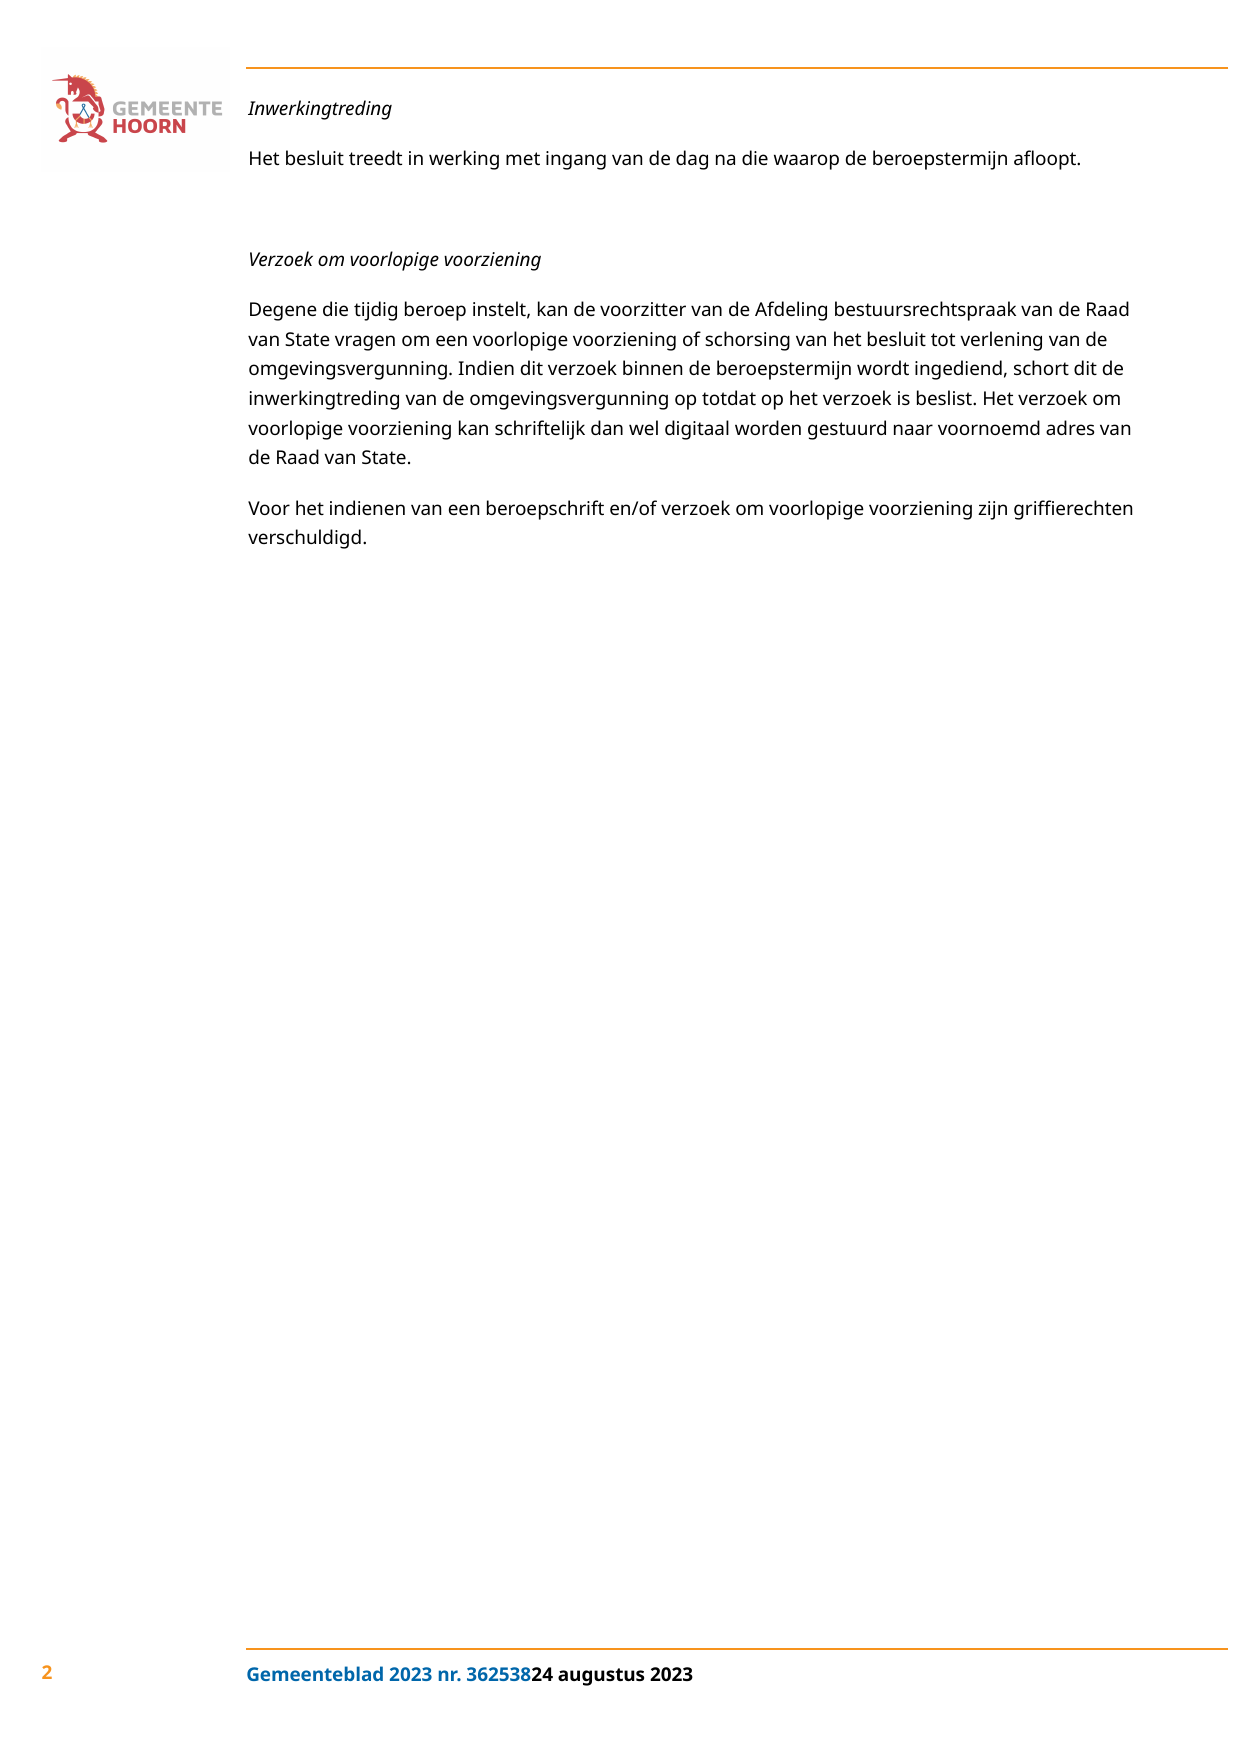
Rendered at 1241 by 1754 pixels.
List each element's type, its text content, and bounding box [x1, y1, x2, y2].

picture [41, 47, 231, 172]
text Inwerkingtreding [248, 95, 1152, 121]
text Voor het indienen van een beroepschrift en/of verzoek om voorlopige voorziening zijn griffierechten verschuldigd. [248, 495, 1152, 550]
text Het besluit treedt in werking met ingang van de dag na die waarop de beroepstermijn afloopt. [248, 145, 1152, 171]
text Verzoek om voorlopige voorziening [248, 246, 1152, 272]
text Degene die tijdig beroep instelt, kan de voorzitter van de Afdeling bestuursrechtspraak van de Raad van State vragen om een voorlopige voorziening of schorsing van het besluit tot verlening van de omgevingsvergunning. Indien dit verzoek binnen de beroepstermijn wordt ingediend, schort dit de inwerkingtreding van de omgevingsvergunning op totdat op het verzoek is beslist. Het verzoek om voorlopige voorziening kan schriftelijk dan wel digitaal worden gestuurd naar voornoemd adres van de Raad van State. [248, 296, 1152, 470]
